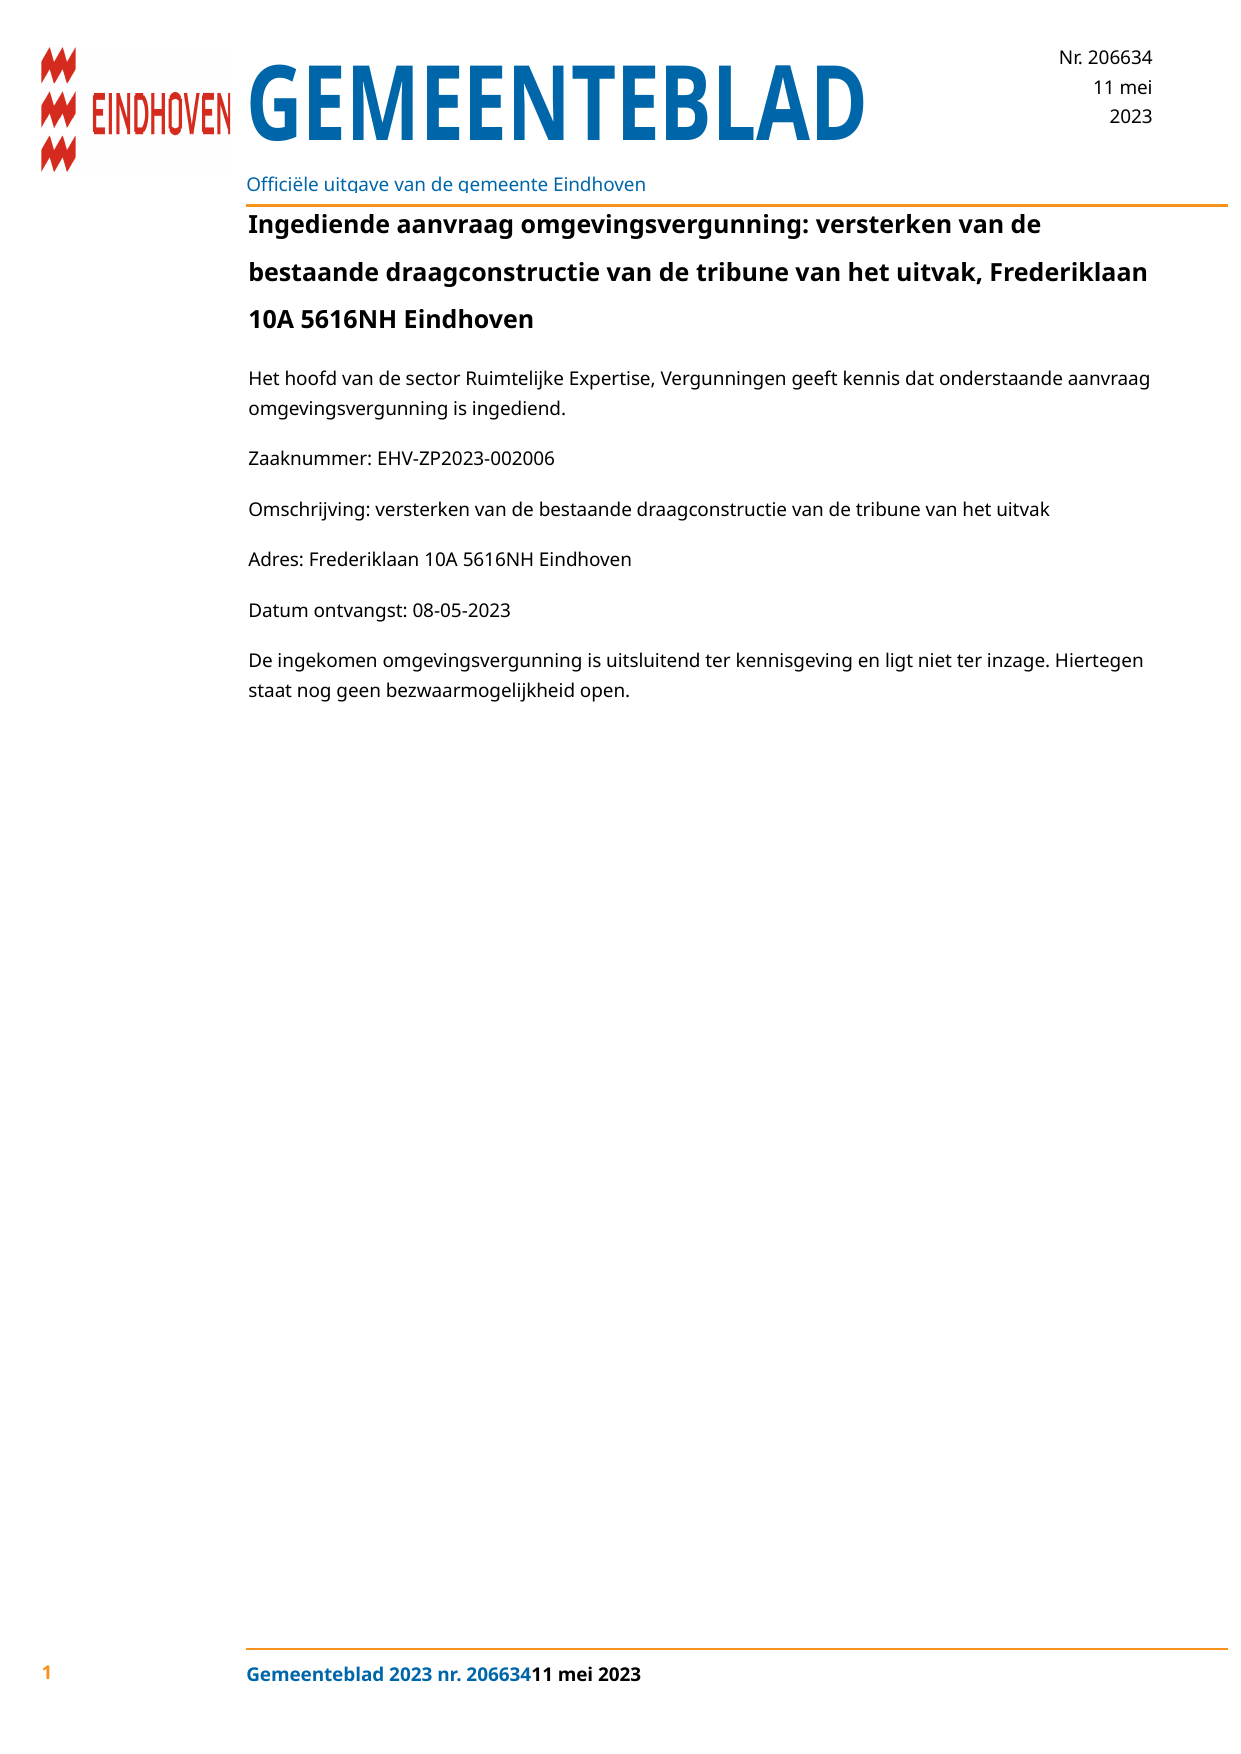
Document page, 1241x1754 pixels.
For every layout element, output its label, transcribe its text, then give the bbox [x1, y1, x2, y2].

text Omschrijving: versterken van de bestaande draagconstructie van de tribune van het uitvak [248, 496, 1152, 522]
text Adres: Frederiklaan 10A 5616NH Eindhoven [248, 546, 1152, 572]
text Zaaknummer: EHV-ZP2023-002006 [248, 446, 1152, 471]
picture [41, 47, 231, 172]
text Datum ontvangst: 08-05-2023 [248, 597, 1152, 622]
text Het hoofd van de sector Ruimtelijke Expertise, Vergunningen geeft kennis dat onderstaande aanvraag omgevingsvergunning is ingediend. [248, 366, 1152, 421]
text Ingediende aanvraag omgevingsvergunning: versterken van de bestaande draagconstructie van de tribune van het uitvak, Frederiklaan 10A 5616NH Eindhoven [248, 207, 1152, 336]
text De ingekomen omgevingsvergunning is uitsluitend ter kennisgeving en ligt niet ter inzage. Hiertegen staat nog geen bezwaarmogelijkheid open. [248, 647, 1152, 702]
